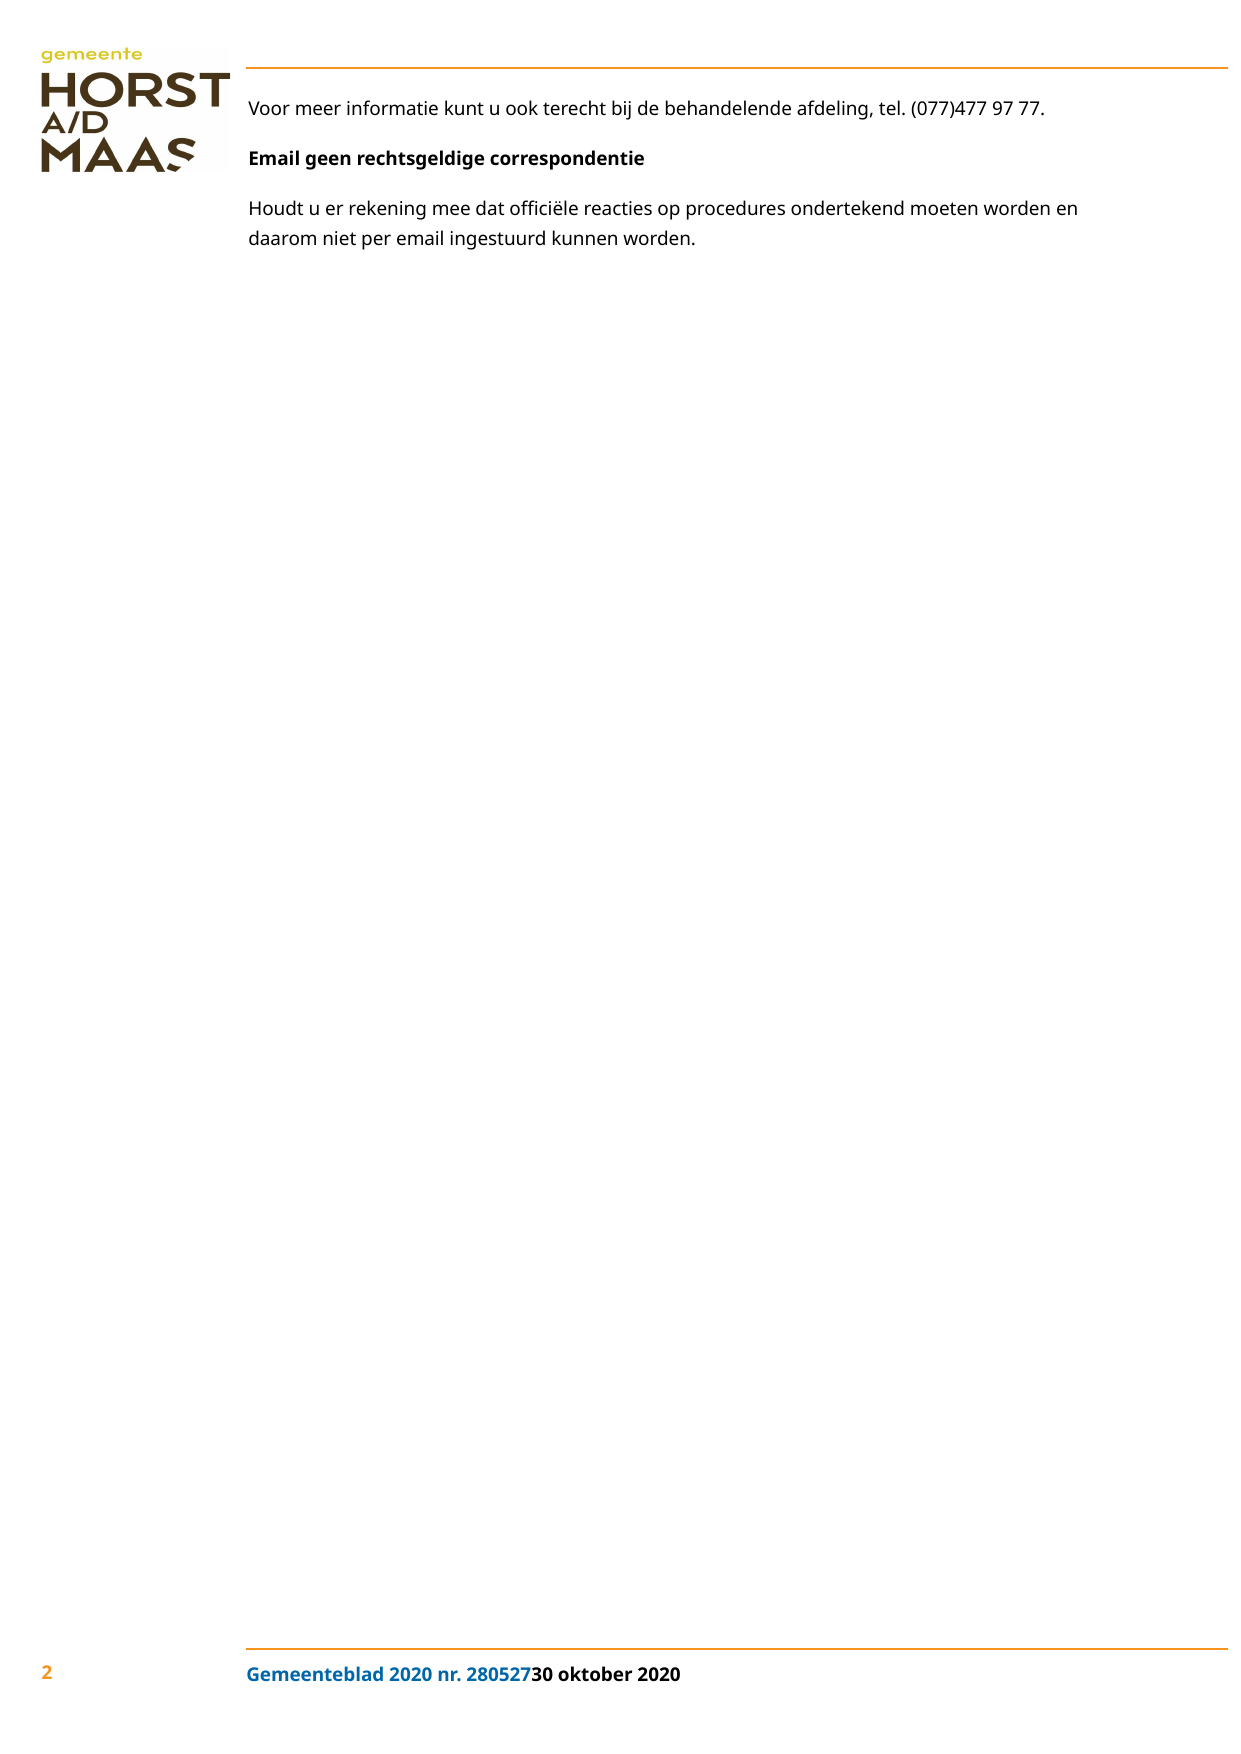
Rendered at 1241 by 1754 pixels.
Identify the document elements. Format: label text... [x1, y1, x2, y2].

picture [41, 47, 231, 172]
text Email geen rechtsgeldige correspondentie [248, 145, 1152, 171]
text Houdt u er rekening mee dat officiële reacties op procedures ondertekend moeten worden en daarom niet per email ingestuurd kunnen worden. [248, 196, 1152, 251]
text Voor meer informatie kunt u ook terecht bij de behandelende afdeling, tel. (077)477 97 77. [248, 95, 1152, 121]
